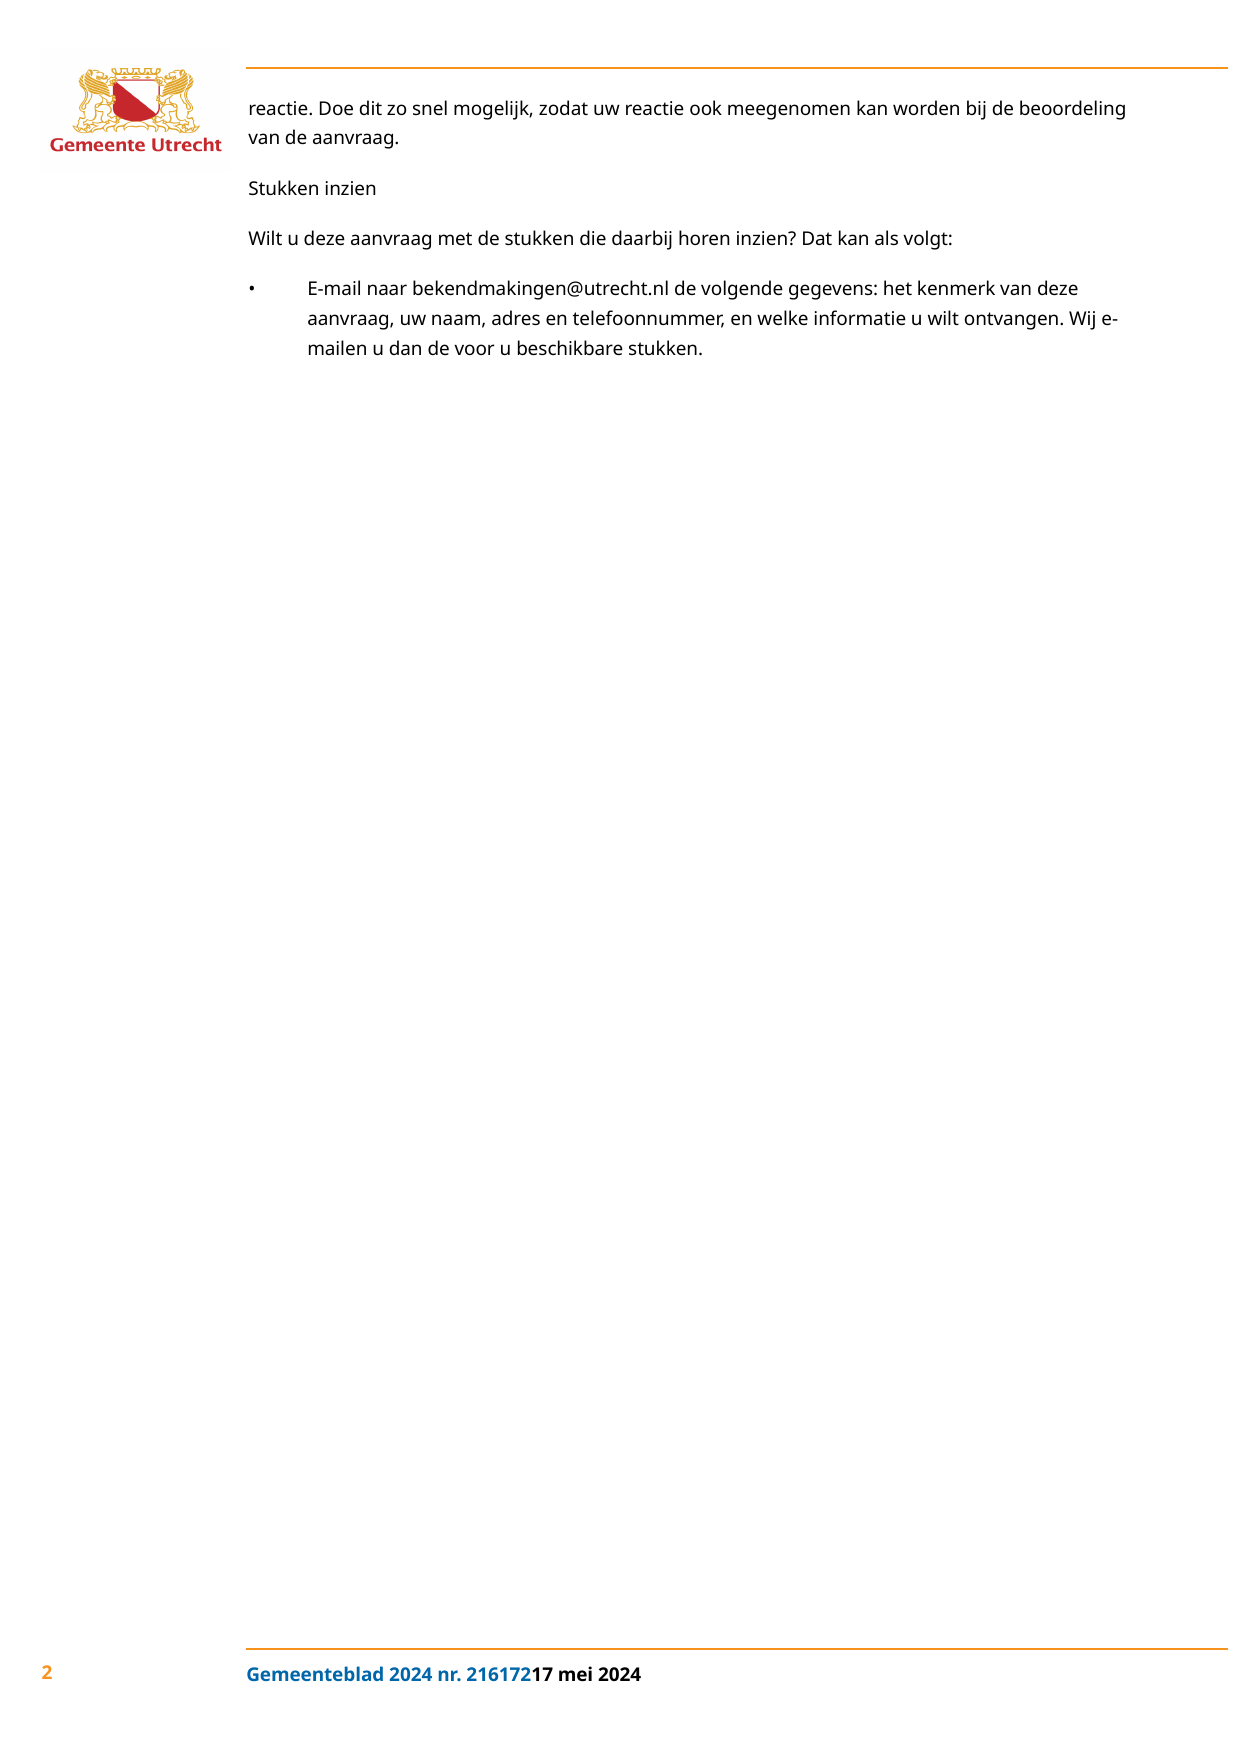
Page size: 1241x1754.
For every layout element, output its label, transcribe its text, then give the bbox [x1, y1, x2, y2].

list E-mail naar bekendmakingen@utrecht.nl de volgende gegevens: het kenmerk van deze aanvraag, uw naam, adres en telefoonnummer, en welke informatie u wilt ontvangen. Wij e-mailen u dan de voor u beschikbare stukken. [248, 276, 1152, 361]
picture [41, 47, 231, 172]
text Stukken inzien [248, 175, 1152, 201]
text Wilt u deze aanvraag met de stukken die daarbij horen inzien? Dat kan als volgt: [248, 225, 1152, 251]
text reactie. Doe dit zo snel mogelijk, zodat uw reactie ook meegenomen kan worden bij de beoordeling van de aanvraag. [248, 95, 1152, 150]
